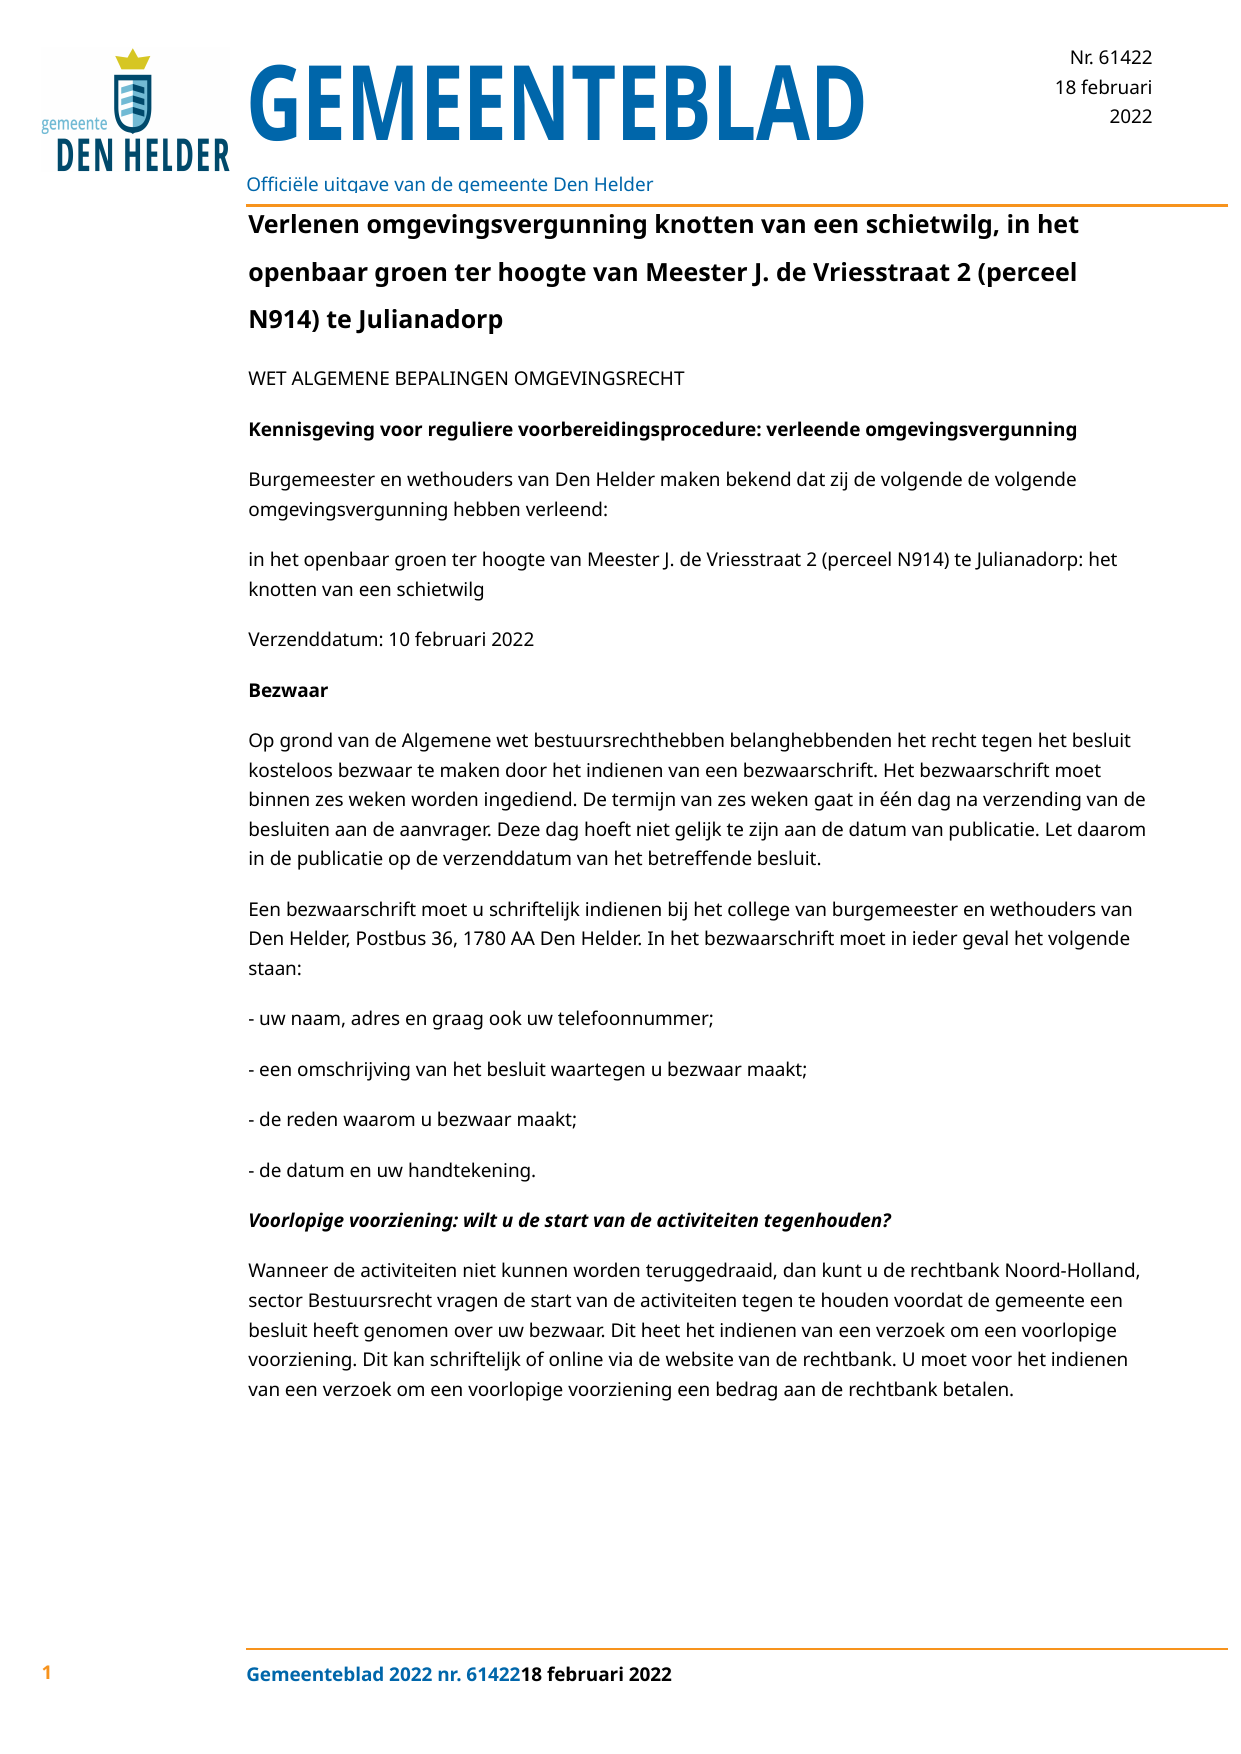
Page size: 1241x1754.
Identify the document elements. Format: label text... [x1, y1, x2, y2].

text WET ALGEMENE BEPALINGEN OMGEVINGSRECHT [248, 366, 1152, 391]
text Een bezwaarschrift moet u schriftelijk indienen bij het college van burgemeester en wethouders van Den Helder, Postbus 36, 1780 AA Den Helder. In het bezwaarschrift moet in ieder geval het volgende staan: [248, 896, 1152, 981]
text in het openbaar groen ter hoogte van Meester J. de Vriesstraat 2 (perceel N914) te Julianadorp: het knotten van een schietwilg [248, 546, 1152, 602]
picture [41, 47, 231, 172]
text Bezwaar [248, 677, 1152, 702]
text - uw naam, adres en graag ook uw telefoonnummer; [248, 1006, 1152, 1031]
picture [63, 144, 68, 165]
text - de datum en uw handtekening. [248, 1157, 1152, 1182]
text - de reden waarom u bezwaar maakt; [248, 1106, 1152, 1132]
picture [130, 157, 135, 172]
text Voorlopige voorziening: wilt u de start van de activiteiten tegenhouden? [248, 1207, 1152, 1233]
text Wanneer de activiteiten niet kunnen worden teruggedraaid, dan kunt u de rechtbank Noord-Holland, sector Bestuursrecht vragen de start van de activiteiten tegen te houden voordat de gemeente een besluit heeft genomen over uw bezwaar. Dit heet het indienen van een verzoek om een voorlopige voorziening. Dit kan schriftelijk of online via de website van de rechtbank. U moet voor het indienen van een verzoek om een voorlopige voorziening een bedrag aan de rechtbank betalen. [248, 1258, 1152, 1402]
picture [100, 154, 106, 172]
text - een omschrijving van het besluit waartegen u bezwaar maakt; [248, 1056, 1152, 1082]
text Verlenen omgevingsvergunning knotten van een schietwilg, in het openbaar groen ter hoogte van Meester J. de Vriesstraat 2 (perceel N914) te Julianadorp [248, 207, 1152, 336]
text Kennisgeving voor reguliere voorbereidingsprocedure: verleende omgevingsvergunning [248, 416, 1152, 442]
text Burgemeester en wethouders van Den Helder maken bekend dat zij de volgende de volgende omgevingsvergunning hebben verleend: [248, 466, 1152, 522]
text Verzenddatum: 10 februari 2022 [248, 626, 1152, 652]
picture [220, 160, 224, 172]
picture [182, 144, 187, 165]
text Op grond van de Algemene wet bestuursrechthebben belanghebbenden het recht tegen het besluit kosteloos bezwaar te maken door het indienen van een bezwaarschrift. Het bezwaarschrift moet binnen zes weken worden ingediend. De termijn van zes weken gaat in één dag na verzending van de besluiten aan de aanvrager. Deze dag hoeft niet gelijk te zijn aan de datum van publicatie. Let daarom in de publicatie op de verzenddatum van het betreffende besluit. [248, 727, 1152, 871]
